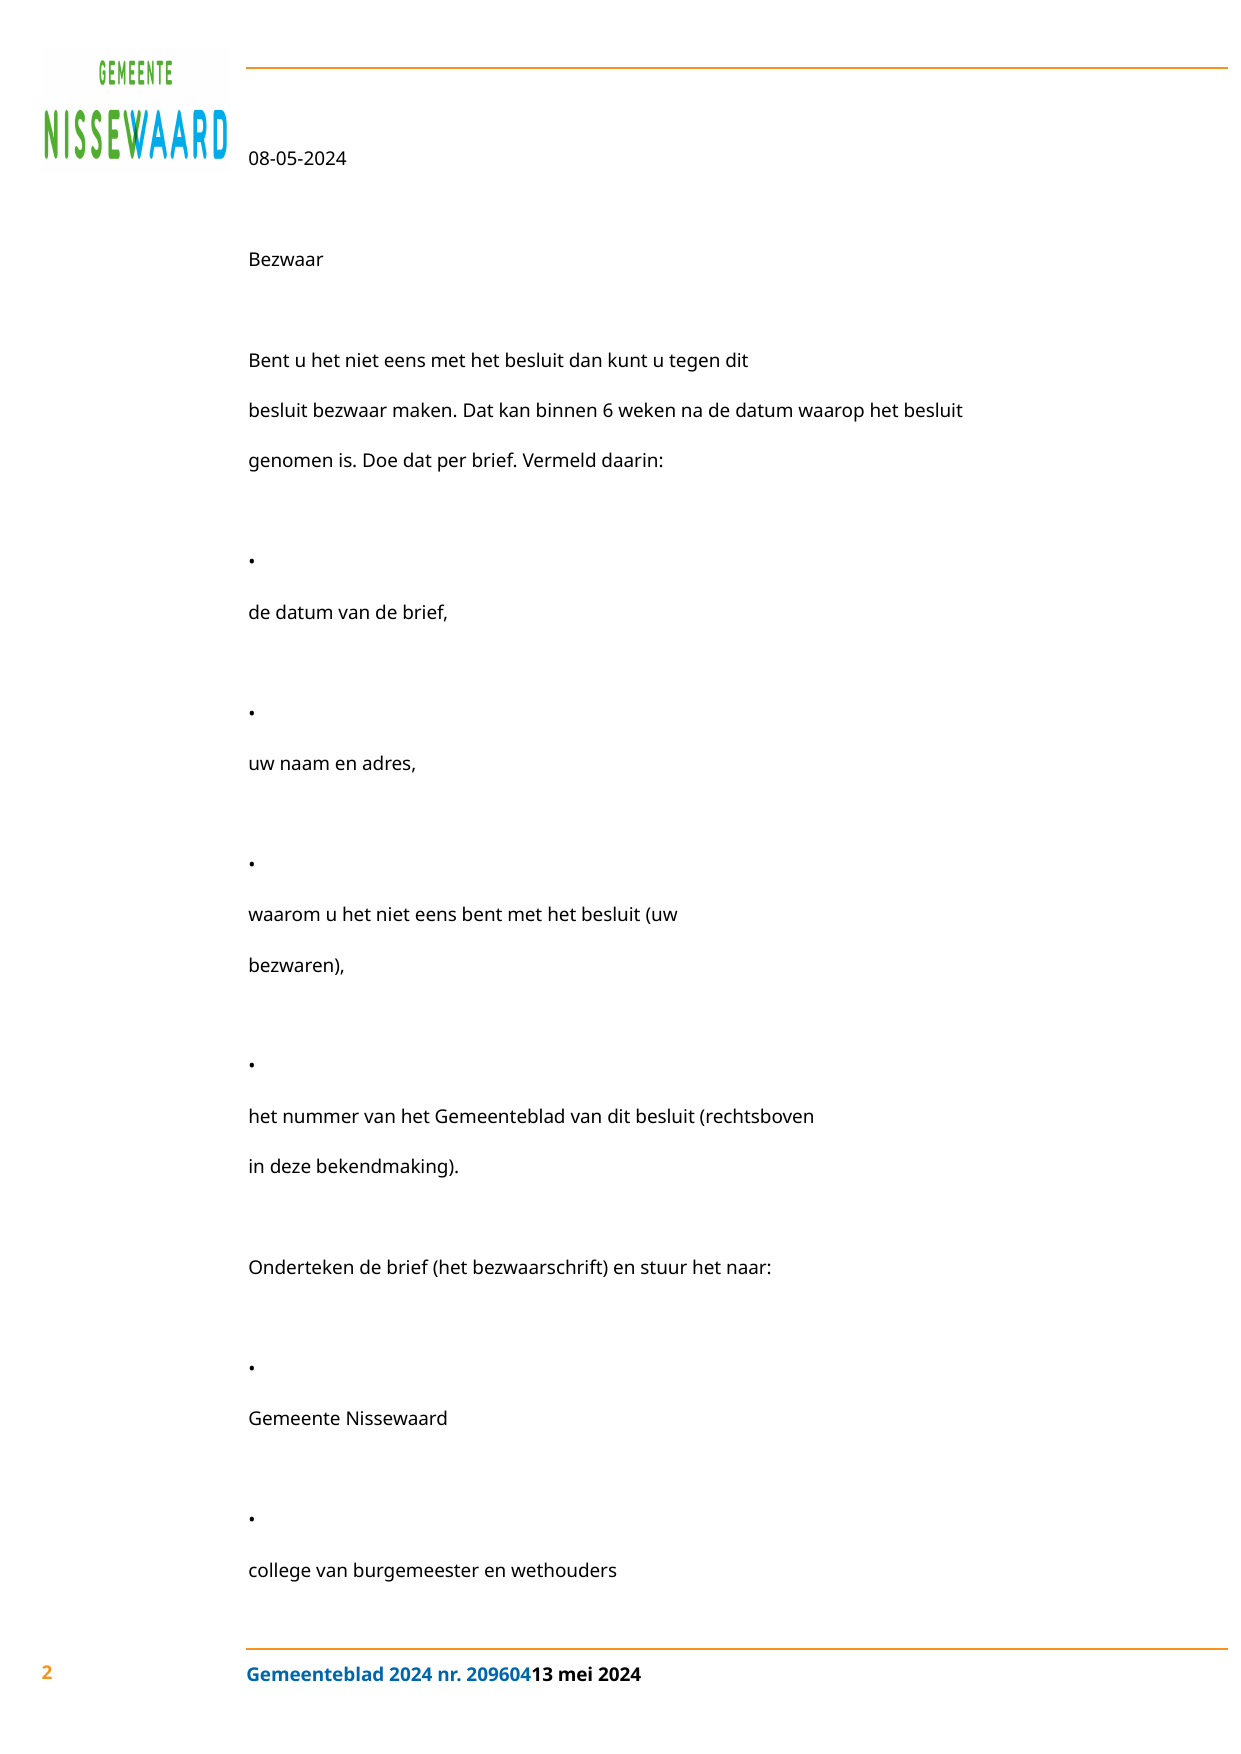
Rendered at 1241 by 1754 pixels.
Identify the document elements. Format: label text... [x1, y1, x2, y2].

text college van burgemeester en wethouders [248, 1557, 1152, 1583]
text 08-05-2024 [248, 145, 1152, 171]
text uw naam en adres, [248, 750, 1152, 776]
text • [248, 548, 1152, 574]
text het nummer van het Gemeenteblad van dit besluit (rechtsboven [248, 1103, 1152, 1129]
text • [248, 700, 1152, 726]
text de datum van de brief, [248, 599, 1152, 625]
text • [248, 851, 1152, 877]
text • [248, 1506, 1152, 1532]
text bezwaren), [248, 952, 1152, 978]
text in deze bekendmaking). [248, 1153, 1152, 1179]
text • [248, 1053, 1152, 1078]
text waarom u het niet eens bent met het besluit (uw [248, 901, 1152, 927]
text Bent u het niet eens met het besluit dan kunt u tegen dit [248, 347, 1152, 373]
text genomen is. Doe dat per brief. Vermeld daarin: [248, 448, 1152, 473]
text • [248, 1355, 1152, 1381]
text besluit bezwaar maken. Dat kan binnen 6 weken na de datum waarop het besluit [248, 397, 1152, 423]
text Gemeente Nissewaard [248, 1406, 1152, 1431]
picture [41, 47, 231, 172]
text Bezwaar [248, 246, 1152, 272]
text Onderteken de brief (het bezwaarschrift) en stuur het naar: [248, 1254, 1152, 1280]
